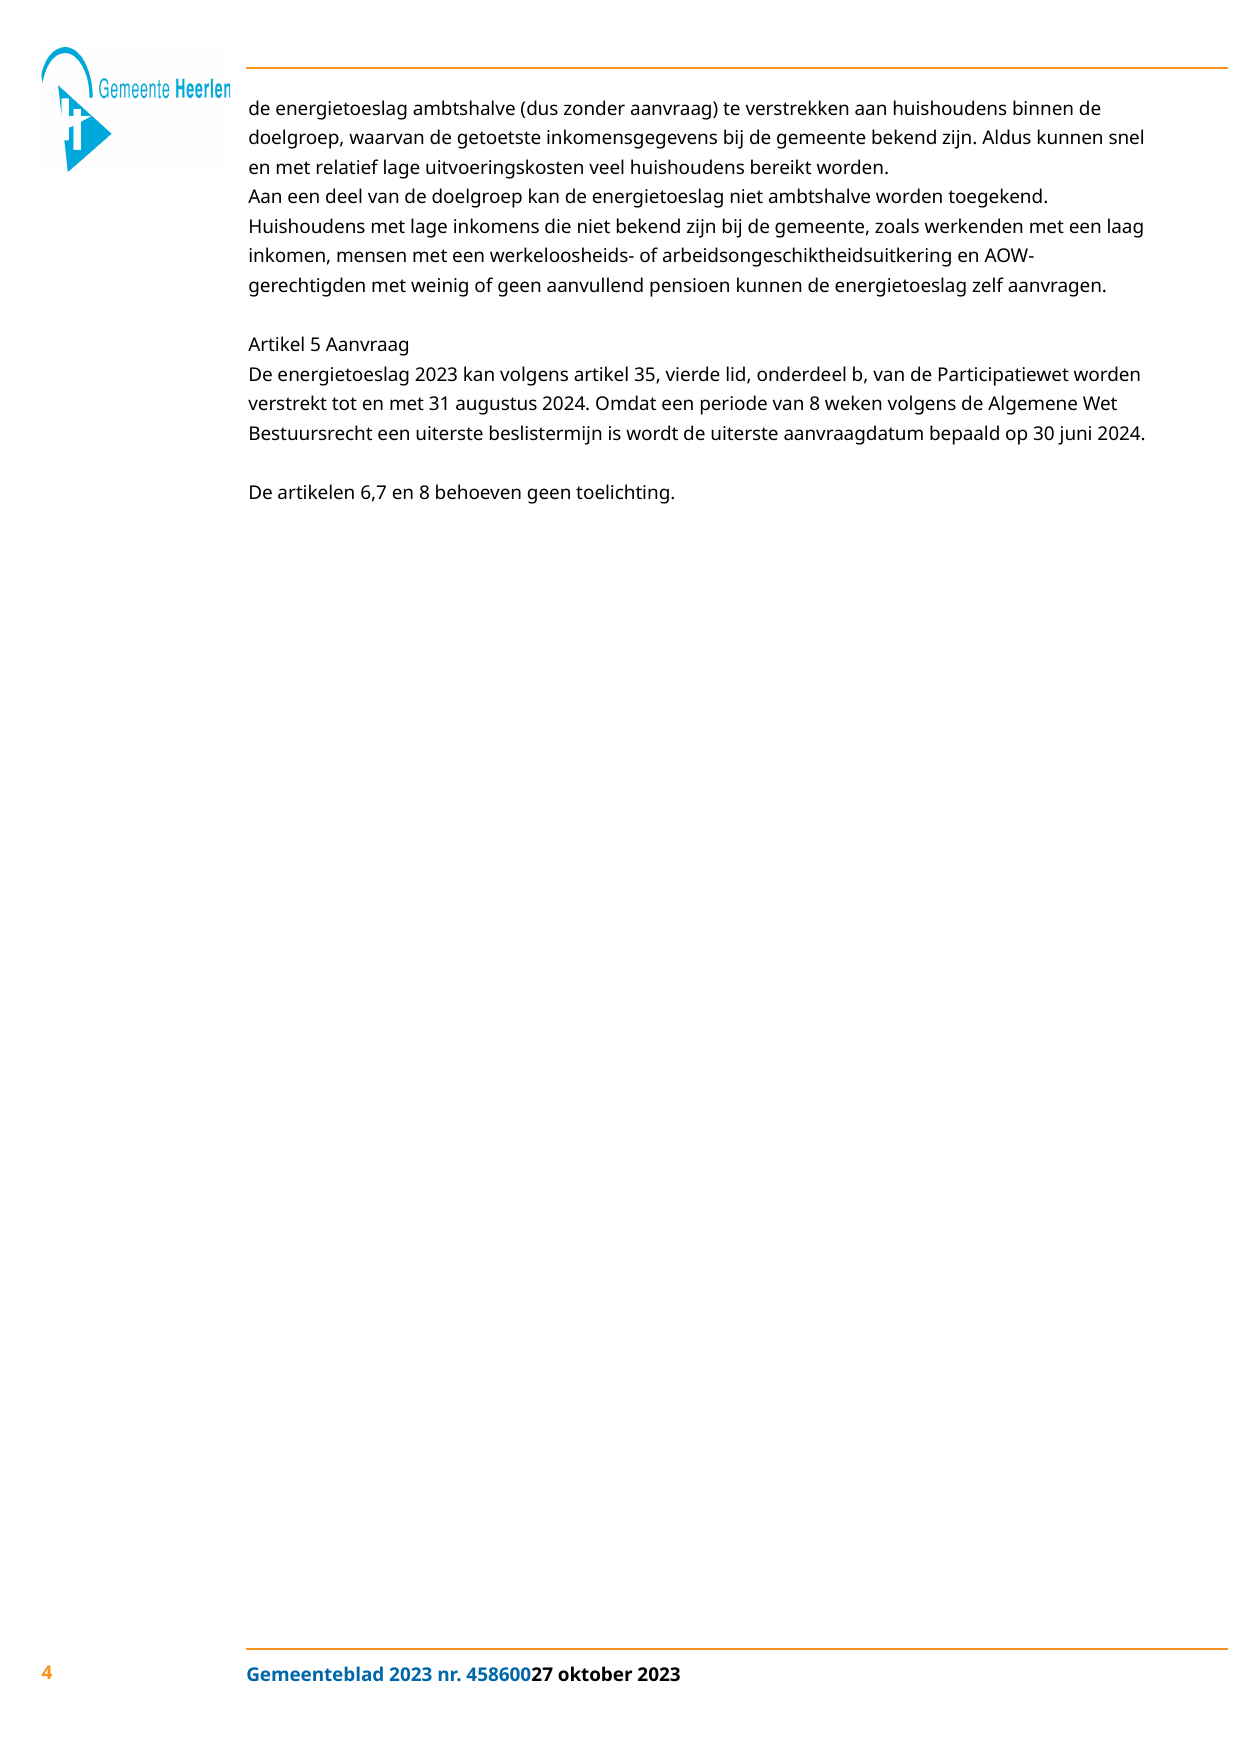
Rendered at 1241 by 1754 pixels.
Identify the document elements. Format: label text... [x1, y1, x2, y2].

text Artikel 5 Aanvraag [248, 331, 1152, 357]
text De energietoeslag 2023 kan volgens artikel 35, vierde lid, onderdeel b, van de Participatiewet worden verstrekt tot en met 31 augustus 2024. Omdat een periode van 8 weken volgens de Algemene Wet Bestuursrecht een uiterste beslistermijn is wordt de uiterste aanvraagdatum bepaald op 30 juni 2024. [248, 361, 1152, 446]
text De artikelen 6,7 en 8 behoeven geen toelichting. [248, 479, 1152, 505]
picture [41, 47, 59, 70]
picture [41, 47, 231, 172]
text de energietoeslag ambtshalve (dus zonder aanvraag) te verstrekken aan huishoudens binnen de doelgroep, waarvan de getoetste inkomensgegevens bij de gemeente bekend zijn. Aldus kunnen snel en met relatief lage uitvoeringskosten veel huishoudens bereikt worden. [248, 95, 1152, 180]
text Aan een deel van de doelgroep kan de energietoeslag niet ambtshalve worden toegekend. Huishoudens met lage inkomens die niet bekend zijn bij de gemeente, zoals werkenden met een laag inkomen, mensen met een werkeloosheids- of arbeidsongeschiktheidsuitkering en AOW-gerechtigden met weinig of geen aanvullend pensioen kunnen de energietoeslag zelf aanvragen. [248, 183, 1152, 298]
